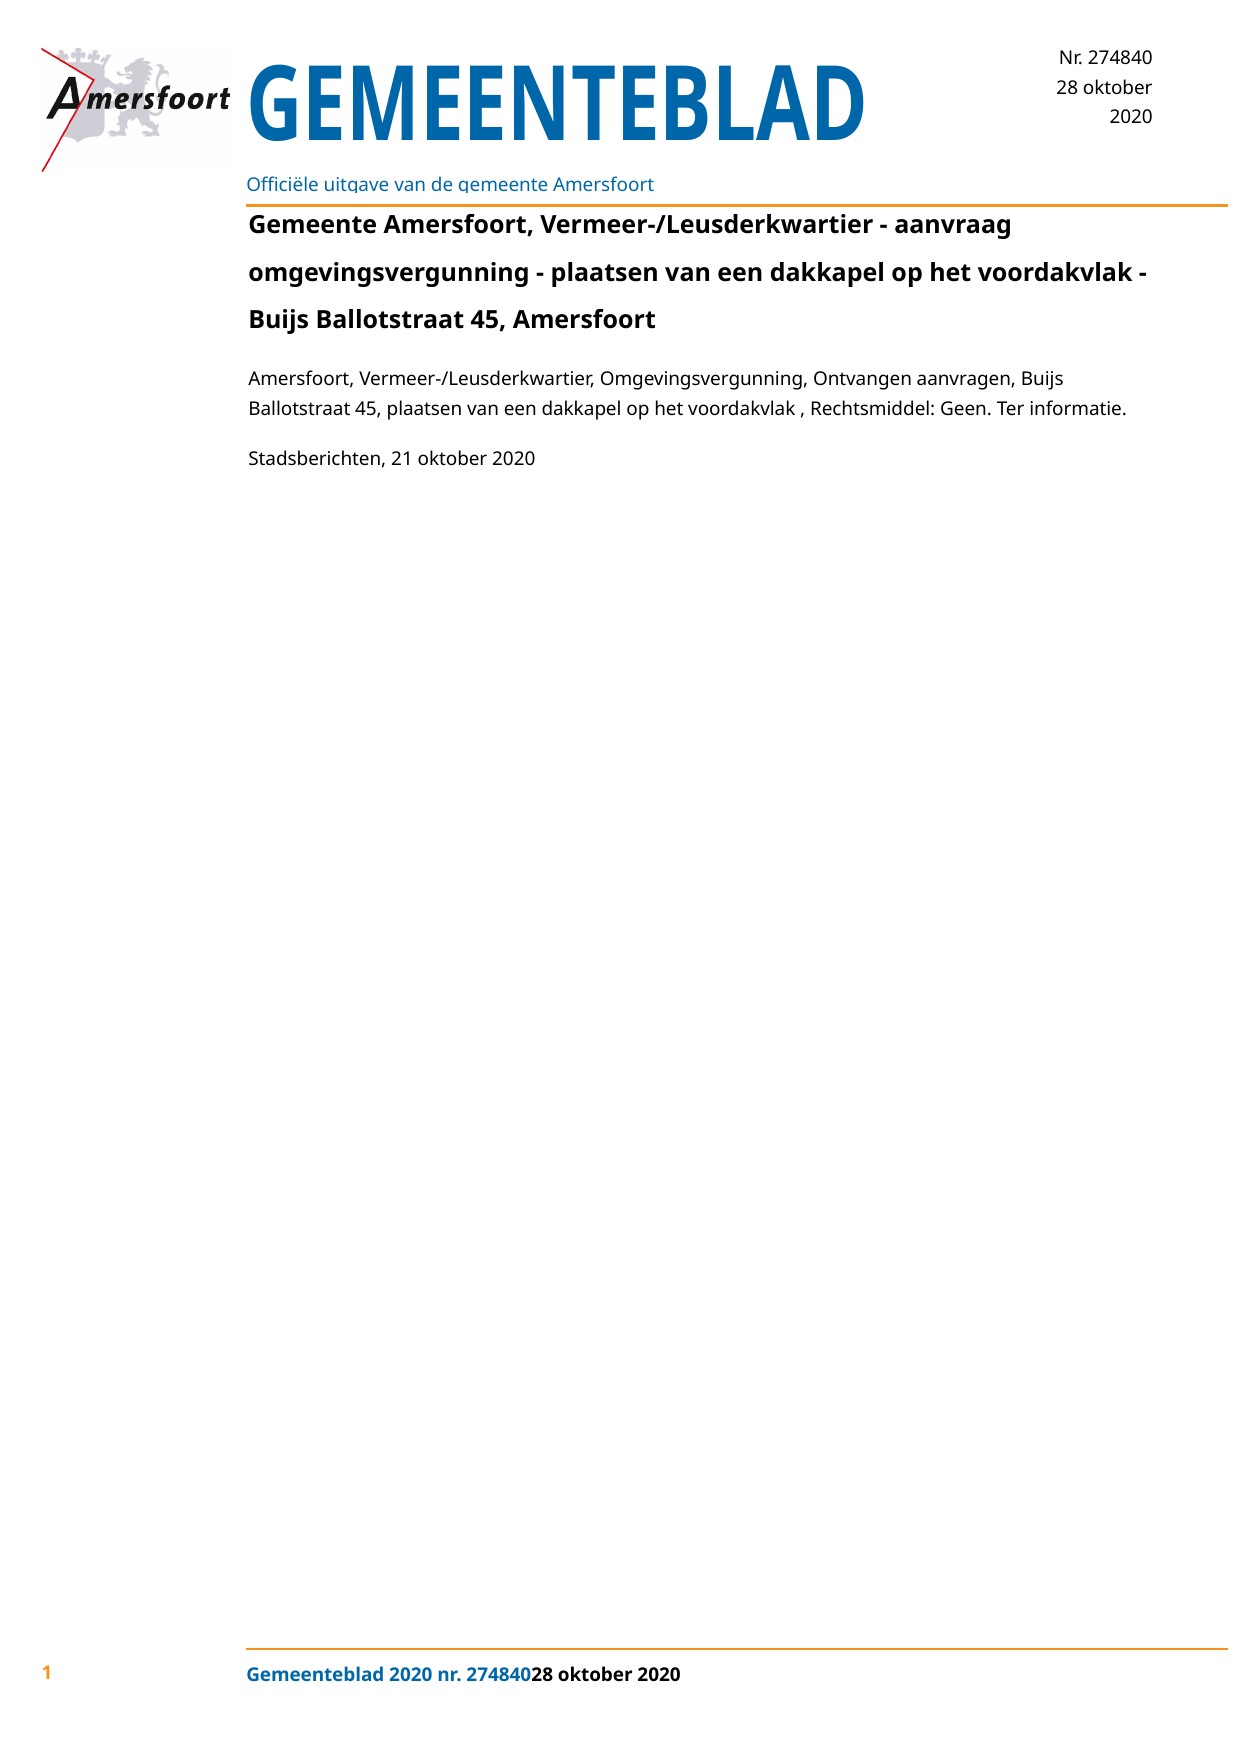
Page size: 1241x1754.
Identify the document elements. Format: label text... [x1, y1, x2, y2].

text Gemeente Amersfoort, Vermeer-/Leusderkwartier - aanvraag omgevingsvergunning - plaatsen van een dakkapel op het voordakvlak - Buijs Ballotstraat 45, Amersfoort [248, 207, 1152, 336]
text Amersfoort, Vermeer-/Leusderkwartier, Omgevingsvergunning, Ontvangen aanvragen, Buijs Ballotstraat 45, plaatsen van een dakkapel op het voordakvlak , Rechtsmiddel: Geen. Ter informatie. [248, 366, 1152, 421]
text Stadsberichten, 21 oktober 2020 [248, 446, 1152, 471]
picture [41, 47, 231, 172]
